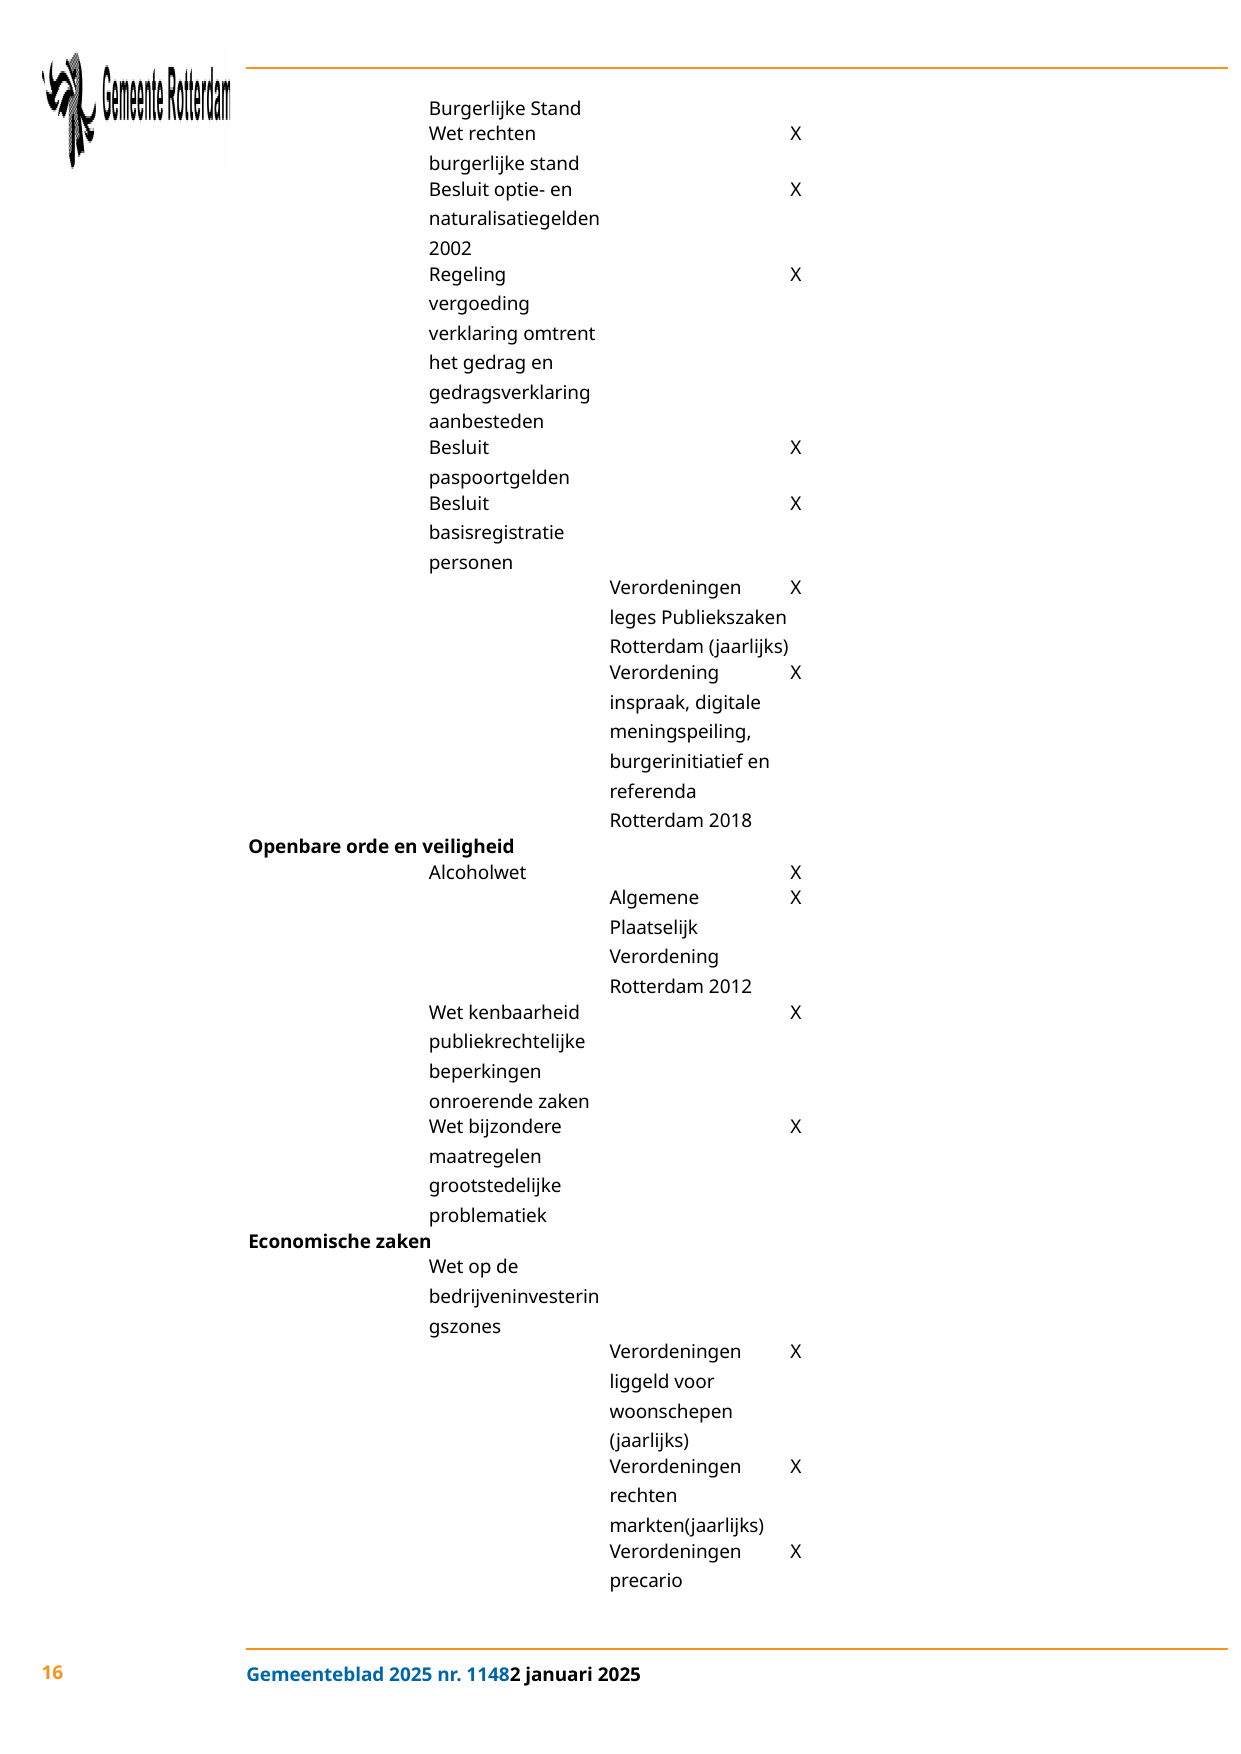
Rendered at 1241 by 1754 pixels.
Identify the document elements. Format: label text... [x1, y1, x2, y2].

table_cell X [790, 999, 971, 1113]
table_cell Economische zaken [248, 1228, 790, 1254]
table_cell [971, 885, 1152, 999]
table_cell [971, 833, 1152, 859]
table_cell [248, 490, 429, 574]
table_cell [609, 1254, 790, 1339]
table_cell [971, 490, 1152, 574]
table_cell Verordeningen leges Publiekszaken Rotterdam (jaarlijks) [609, 575, 790, 659]
table_cell Openbare orde en veiligheid [248, 833, 790, 859]
table_cell [971, 1339, 1152, 1453]
table_cell [790, 1228, 971, 1254]
table_cell Algemene Plaatselijk Verordening Rotterdam 2012 [609, 885, 790, 999]
table_cell [248, 859, 429, 884]
table_cell [971, 660, 1152, 833]
table_cell [248, 261, 429, 434]
table_cell [971, 1114, 1152, 1228]
table_cell [609, 434, 790, 490]
table_cell X [790, 490, 971, 574]
table_cell [790, 833, 971, 859]
table_cell [971, 176, 1152, 261]
table_cell X [790, 859, 971, 884]
table_cell Verordeningen rechten markten(jaarlijks) [609, 1453, 790, 1538]
table_cell [971, 1254, 1152, 1339]
table_cell X [790, 1538, 971, 1593]
table_cell [971, 121, 1152, 176]
table_cell [248, 434, 429, 490]
table_cell [248, 1453, 429, 1538]
table_cell [248, 176, 429, 261]
table_cell [248, 999, 429, 1113]
table_cell [429, 575, 609, 659]
table_cell Wet op de bedrijveninvesteringszones [429, 1254, 609, 1339]
table_cell [609, 261, 790, 434]
table_cell Wet rechten burgerlijke stand [429, 121, 609, 176]
table_cell [971, 434, 1152, 490]
table_cell [971, 261, 1152, 434]
table_cell Besluit optie- en naturalisatiegelden 2002 [429, 176, 609, 261]
table_cell X [790, 885, 971, 999]
table_cell X [790, 1453, 971, 1538]
table_cell [971, 95, 1152, 121]
table_cell Regeling vergoeding verklaring omtrent het gedrag en gedragsverklaring aanbesteden [429, 261, 609, 434]
table_cell X [790, 575, 971, 659]
table_cell [248, 1254, 429, 1339]
table_cell X [790, 660, 971, 833]
table_cell X [790, 434, 971, 490]
table_cell [609, 859, 790, 884]
table_cell Alcoholwet [429, 859, 609, 884]
table_cell [609, 176, 790, 261]
table_cell X [790, 121, 971, 176]
table_cell X [790, 261, 971, 434]
table_cell [609, 1114, 790, 1228]
table_cell Burgerlijke Stand [429, 95, 609, 121]
table_cell [248, 660, 429, 833]
table_cell X [790, 1339, 971, 1453]
table_cell [971, 575, 1152, 659]
table_cell [429, 660, 609, 833]
table_cell [429, 1339, 609, 1453]
table_cell [971, 999, 1152, 1113]
table_cell [790, 95, 971, 121]
table_cell [971, 1453, 1152, 1538]
table_cell [971, 859, 1152, 884]
picture [41, 47, 231, 172]
table_cell Besluit paspoortgelden [429, 434, 609, 490]
table_cell [609, 490, 790, 574]
table_cell [248, 1339, 429, 1453]
table_cell [248, 885, 429, 999]
table_cell [429, 885, 609, 999]
table_cell [248, 1538, 429, 1593]
table_cell Besluit basisregistratie personen [429, 490, 609, 574]
table_cell [248, 575, 429, 659]
table_cell [609, 121, 790, 176]
table_cell Wet bijzondere maatregelen grootstedelijke problematiek [429, 1114, 609, 1228]
table_cell [429, 1538, 609, 1593]
table_cell [790, 1254, 971, 1339]
table_cell X [790, 1114, 971, 1228]
table_cell [248, 121, 429, 176]
table_cell Verordeningen liggeld voor woonschepen (jaarlijks) [609, 1339, 790, 1453]
table_cell [971, 1538, 1152, 1593]
table_cell [609, 999, 790, 1113]
table_cell Verordeningen precario [609, 1538, 790, 1593]
table_cell [609, 95, 790, 121]
table_cell [429, 1453, 609, 1538]
table_cell Verordening inspraak, digitale meningspeiling, burgerinitiatief en referenda Rotterdam 2018 [609, 660, 790, 833]
table_cell X [790, 176, 971, 261]
table_cell [248, 1114, 429, 1228]
table_cell [248, 95, 429, 121]
table_cell [971, 1228, 1152, 1254]
table_cell Wet kenbaarheid publiekrechtelijke beperkingen onroerende zaken [429, 999, 609, 1113]
